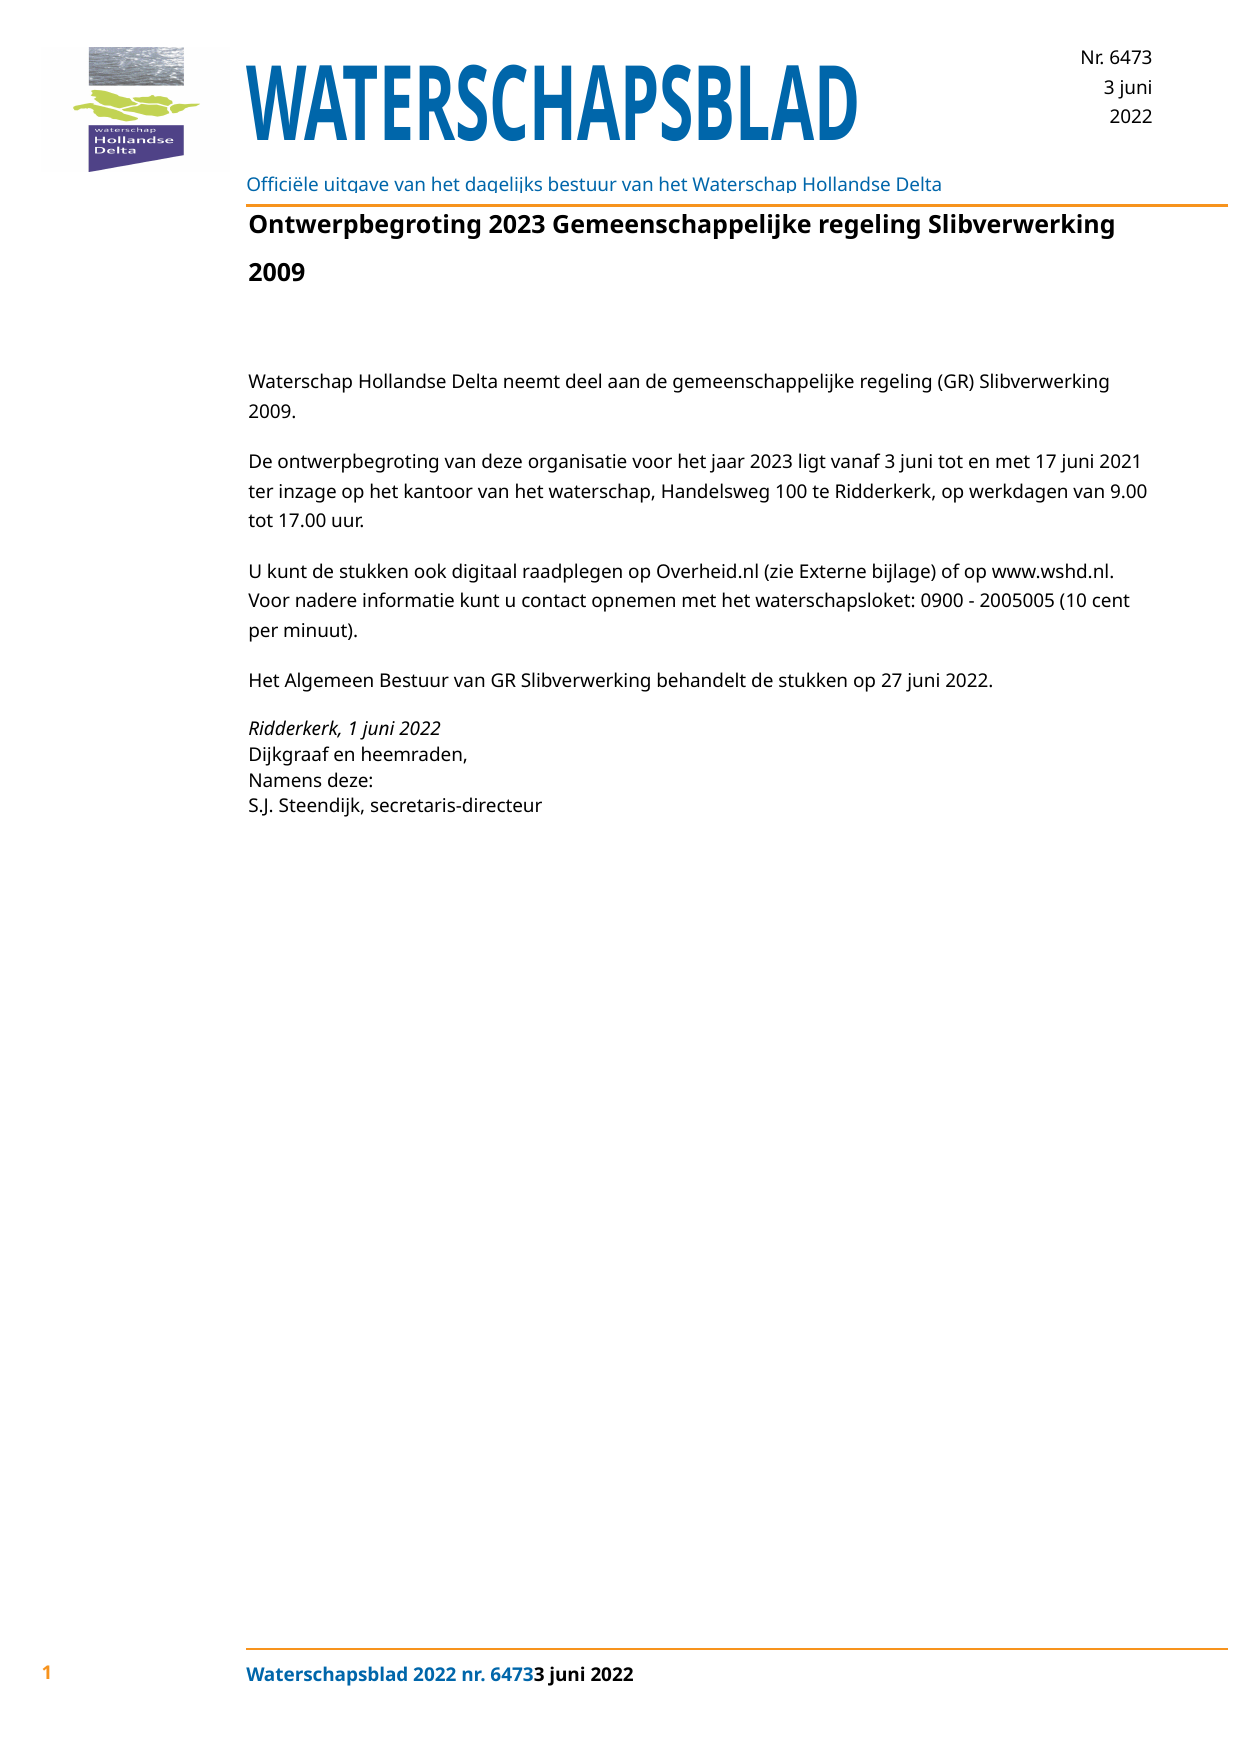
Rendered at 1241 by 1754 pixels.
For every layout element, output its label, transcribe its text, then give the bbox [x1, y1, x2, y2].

text Ontwerpbegroting 2023 Gemeenschappelijke regeling Slibverwerking 2009 [248, 207, 1152, 288]
text De ontwerpbegroting van deze organisatie voor het jaar 2023 ligt vanaf 3 juni tot en met 17 juni 2021 ter inzage op het kantoor van het waterschap, Handelsweg 100 te Ridderkerk, op werkdagen van 9.00 tot 17.00 uur. [248, 448, 1152, 533]
text Het Algemeen Bestuur van GR Slibverwerking behandelt de stukken op 27 juni 2022. [248, 667, 1152, 693]
text Dijkgraaf en heemraden, [248, 741, 1152, 767]
picture [41, 47, 231, 172]
text S.J. Steendijk, secretaris-directeur [248, 792, 1152, 818]
text U kunt de stukken ook digitaal raadplegen op Overheid.nl (zie Externe bijlage) of op www.wshd.nl. Voor nadere informatie kunt u contact opnemen met het waterschapsloket: 0900 - 2005005 (10 cent per minuut). [248, 558, 1152, 643]
text Ridderkerk, 1 juni 2022 [248, 715, 1152, 741]
text Namens deze: [248, 767, 1152, 792]
text Waterschap Hollandse Delta neemt deel aan de gemeenschappelijke regeling (GR) Slibverwerking 2009. [248, 368, 1152, 424]
